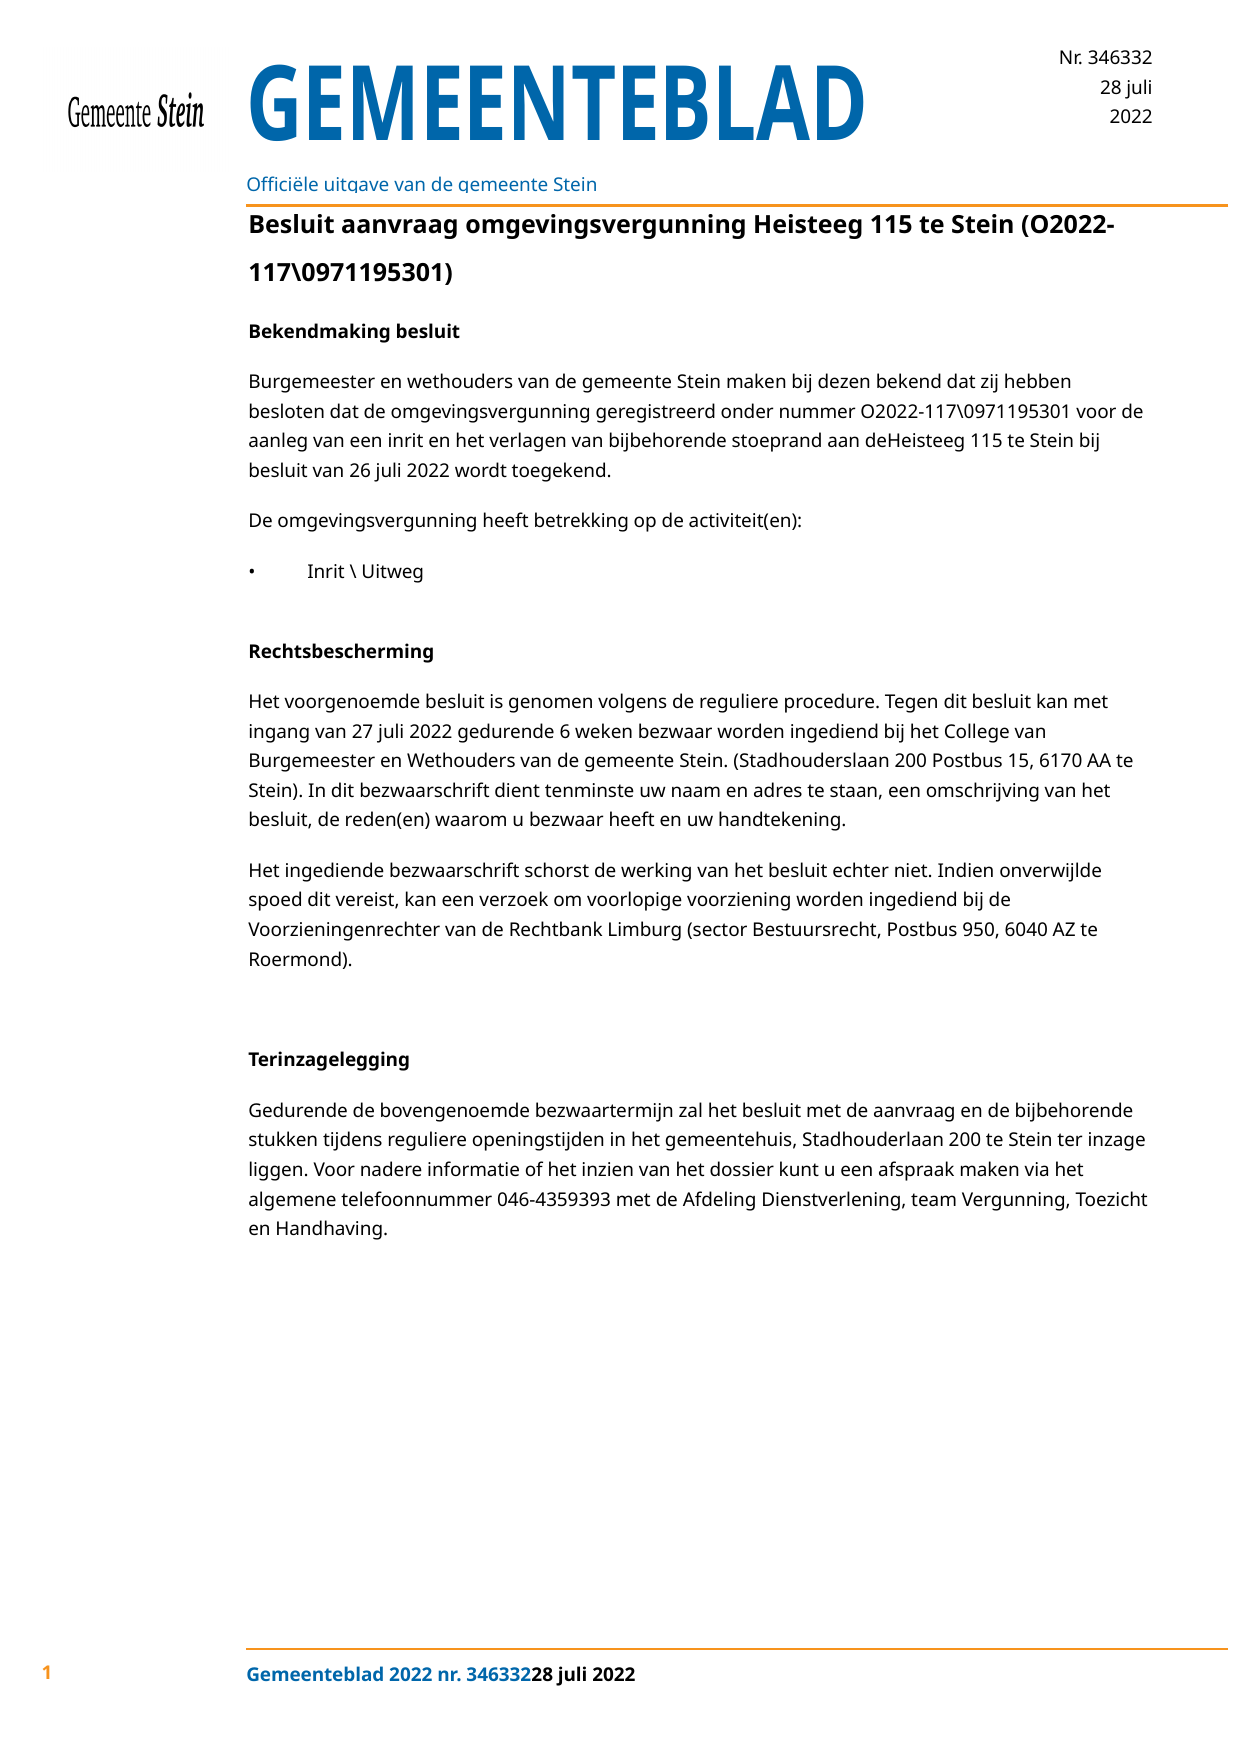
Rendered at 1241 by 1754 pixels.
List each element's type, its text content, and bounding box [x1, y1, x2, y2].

text Bekendmaking besluit [248, 318, 1152, 344]
text Besluit aanvraag omgevingsvergunning Heisteeg 115 te Stein (O2022-117\0971195301) [248, 207, 1152, 288]
text Het voorgenoemde besluit is genomen volgens de reguliere procedure. Tegen dit besluit kan met ingang van 27 juli 2022 gedurende 6 weken bezwaar worden ingediend bij het College van Burgemeester en Wethouders van de gemeente Stein. (Stadhouderslaan 200 Postbus 15, 6170 AA te Stein). In dit bezwaarschrift dient tenminste uw naam en adres te staan, een omschrijving van het besluit, de reden(en) waarom u bezwaar heeft en uw handtekening. [248, 688, 1152, 832]
text Gedurende de bovengenoemde bezwaartermijn zal het besluit met de aanvraag en de bijbehorende stukken tijdens reguliere openingstijden in het gemeentehuis, Stadhouderlaan 200 te Stein ter inzage liggen. Voor nadere informatie of het inzien van het dossier kunt u een afspraak maken via het algemene telefoonnummer 046-4359393 met de Afdeling Dienstverlening, team Vergunning, Toezicht en Handhaving. [248, 1097, 1152, 1241]
text Rechtsbescherming [248, 638, 1152, 664]
picture [41, 47, 231, 172]
text Het ingediende bezwaarschrift schorst de werking van het besluit echter niet. Indien onverwijlde spoed dit vereist, kan een verzoek om voorlopige voorziening worden ingediend bij de Voorzieningenrechter van de Rechtbank Limburg (sector Bestuursrecht, Postbus 950, 6040 AZ te Roermond). [248, 857, 1152, 972]
text Terinzagelegging [248, 1047, 1152, 1072]
text Burgemeester en wethouders van de gemeente Stein maken bij dezen bekend dat zij hebben besloten dat de omgevingsvergunning geregistreerd onder nummer O2022-117\0971195301 voor de aanleg van een inrit en het verlagen van bijbehorende stoeprand aan deHeisteeg 115 te Stein bij besluit van 26 juli 2022 wordt toegekend. [248, 368, 1152, 483]
list Inrit \ Uitweg [248, 558, 1152, 584]
text De omgevingsvergunning heeft betrekking op de activiteit(en): [248, 507, 1152, 533]
